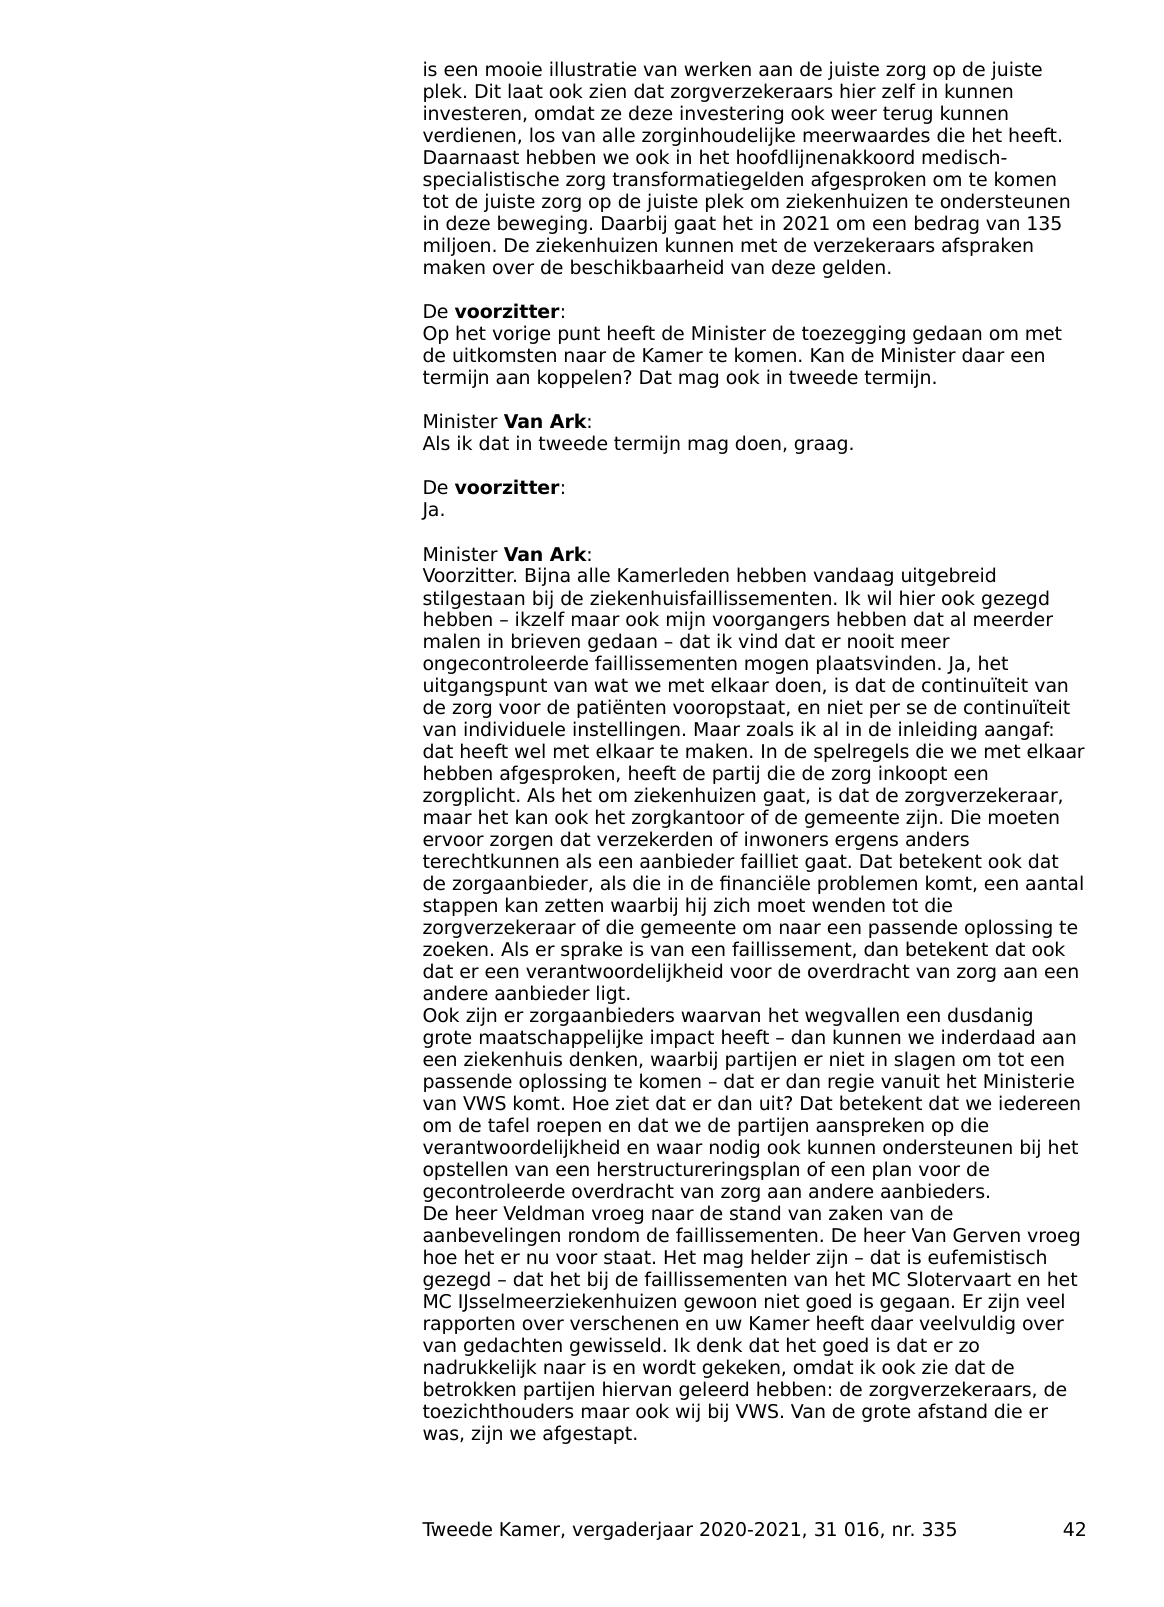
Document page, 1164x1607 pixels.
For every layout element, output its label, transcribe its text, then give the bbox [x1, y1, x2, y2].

text De voorzitter: [422, 477, 1087, 499]
text is een mooie illustratie van werken aan de juiste zorg op de juiste plek. Dit laat ook zien dat zorgverzekeraars hier zelf in kunnen investeren, omdat ze deze investering ook weer terug kunnen verdienen, los van alle zorginhoudelijke meerwaardes die het heeft. Daarnaast hebben we ook in het hoofdlijnenakkoord medisch-specialistische zorg transformatiegelden afgesproken om te komen tot de juiste zorg op de juiste plek om ziekenhuizen te ondersteunen in deze beweging. Daarbij gaat het in 2021 om een bedrag van 135 miljoen. De ziekenhuizen kunnen met de verzekeraars afspraken maken over de beschikbaarheid van deze gelden. [422, 59, 1087, 279]
text Op het vorige punt heeft de Minister de toezegging gedaan om met de uitkomsten naar de Kamer te komen. Kan de Minister daar een termijn aan koppelen? Dat mag ook in tweede termijn. [422, 323, 1087, 389]
text De heer Veldman vroeg naar de stand van zaken van de aanbevelingen rondom de faillissementen. De heer Van Gerven vroeg hoe het er nu voor staat. Het mag helder zijn – dat is eufemistisch gezegd – dat het bij de faillissementen van het MC Slotervaart en het MC IJsselmeerziekenhuizen gewoon niet goed is gegaan. Er zijn veel rapporten over verschenen en uw Kamer heeft daar veelvuldig over van gedachten gewisseld. Ik denk dat het goed is dat er zo nadrukkelijk naar is en wordt gekeken, omdat ik ook zie dat de betrokken partijen hiervan geleerd hebben: de zorgverzekeraars, de toezichthouders maar ook wij bij VWS. Van de grote afstand die er was, zijn we afgestapt. [422, 1203, 1087, 1444]
text Minister Van Ark: [422, 411, 1087, 433]
text Ja. [422, 499, 1087, 521]
text Minister Van Ark: [422, 543, 1087, 565]
text Als ik dat in tweede termijn mag doen, graag. [422, 433, 1087, 455]
text Ook zijn er zorgaanbieders waarvan het wegvallen een dusdanig grote maatschappelijke impact heeft – dan kunnen we inderdaad aan een ziekenhuis denken, waarbij partijen er niet in slagen om tot een passende oplossing te komen – dat er dan regie vanuit het Ministerie van VWS komt. Hoe ziet dat er dan uit? Dat betekent dat we iedereen om de tafel roepen en dat we de partijen aanspreken op die verantwoordelijkheid en waar nodig ook kunnen ondersteunen bij het opstellen van een herstructureringsplan of een plan voor de gecontroleerde overdracht van zorg aan andere aanbieders. [422, 1005, 1087, 1203]
text De voorzitter: [422, 301, 1087, 323]
text Voorzitter. Bijna alle Kamerleden hebben vandaag uitgebreid stilgestaan bij de ziekenhuisfaillissementen. Ik wil hier ook gezegd hebben – ikzelf maar ook mijn voorgangers hebben dat al meerder malen in brieven gedaan – dat ik vind dat er nooit meer ongecontroleerde faillissementen mogen plaatsvinden. Ja, het uitgangspunt van wat we met elkaar doen, is dat de continuïteit van de zorg voor de patiënten vooropstaat, en niet per se de continuïteit van individuele instellingen. Maar zoals ik al in de inleiding aangaf: dat heeft wel met elkaar te maken. In de spelregels die we met elkaar hebben afgesproken, heeft de partij die de zorg inkoopt een zorgplicht. Als het om ziekenhuizen gaat, is dat de zorgverzekeraar, maar het kan ook het zorgkantoor of de gemeente zijn. Die moeten ervoor zorgen dat verzekerden of inwoners ergens anders terechtkunnen als een aanbieder failliet gaat. Dat betekent ook dat de zorgaanbieder, als die in de financiële problemen komt, een aantal stappen kan zetten waarbij hij zich moet wenden tot die zorgverzekeraar of die gemeente om naar een passende oplossing te zoeken. Als er sprake is van een faillissement, dan betekent dat ook dat er een verantwoordelijkheid voor de overdracht van zorg aan een andere aanbieder ligt. [422, 565, 1087, 1005]
